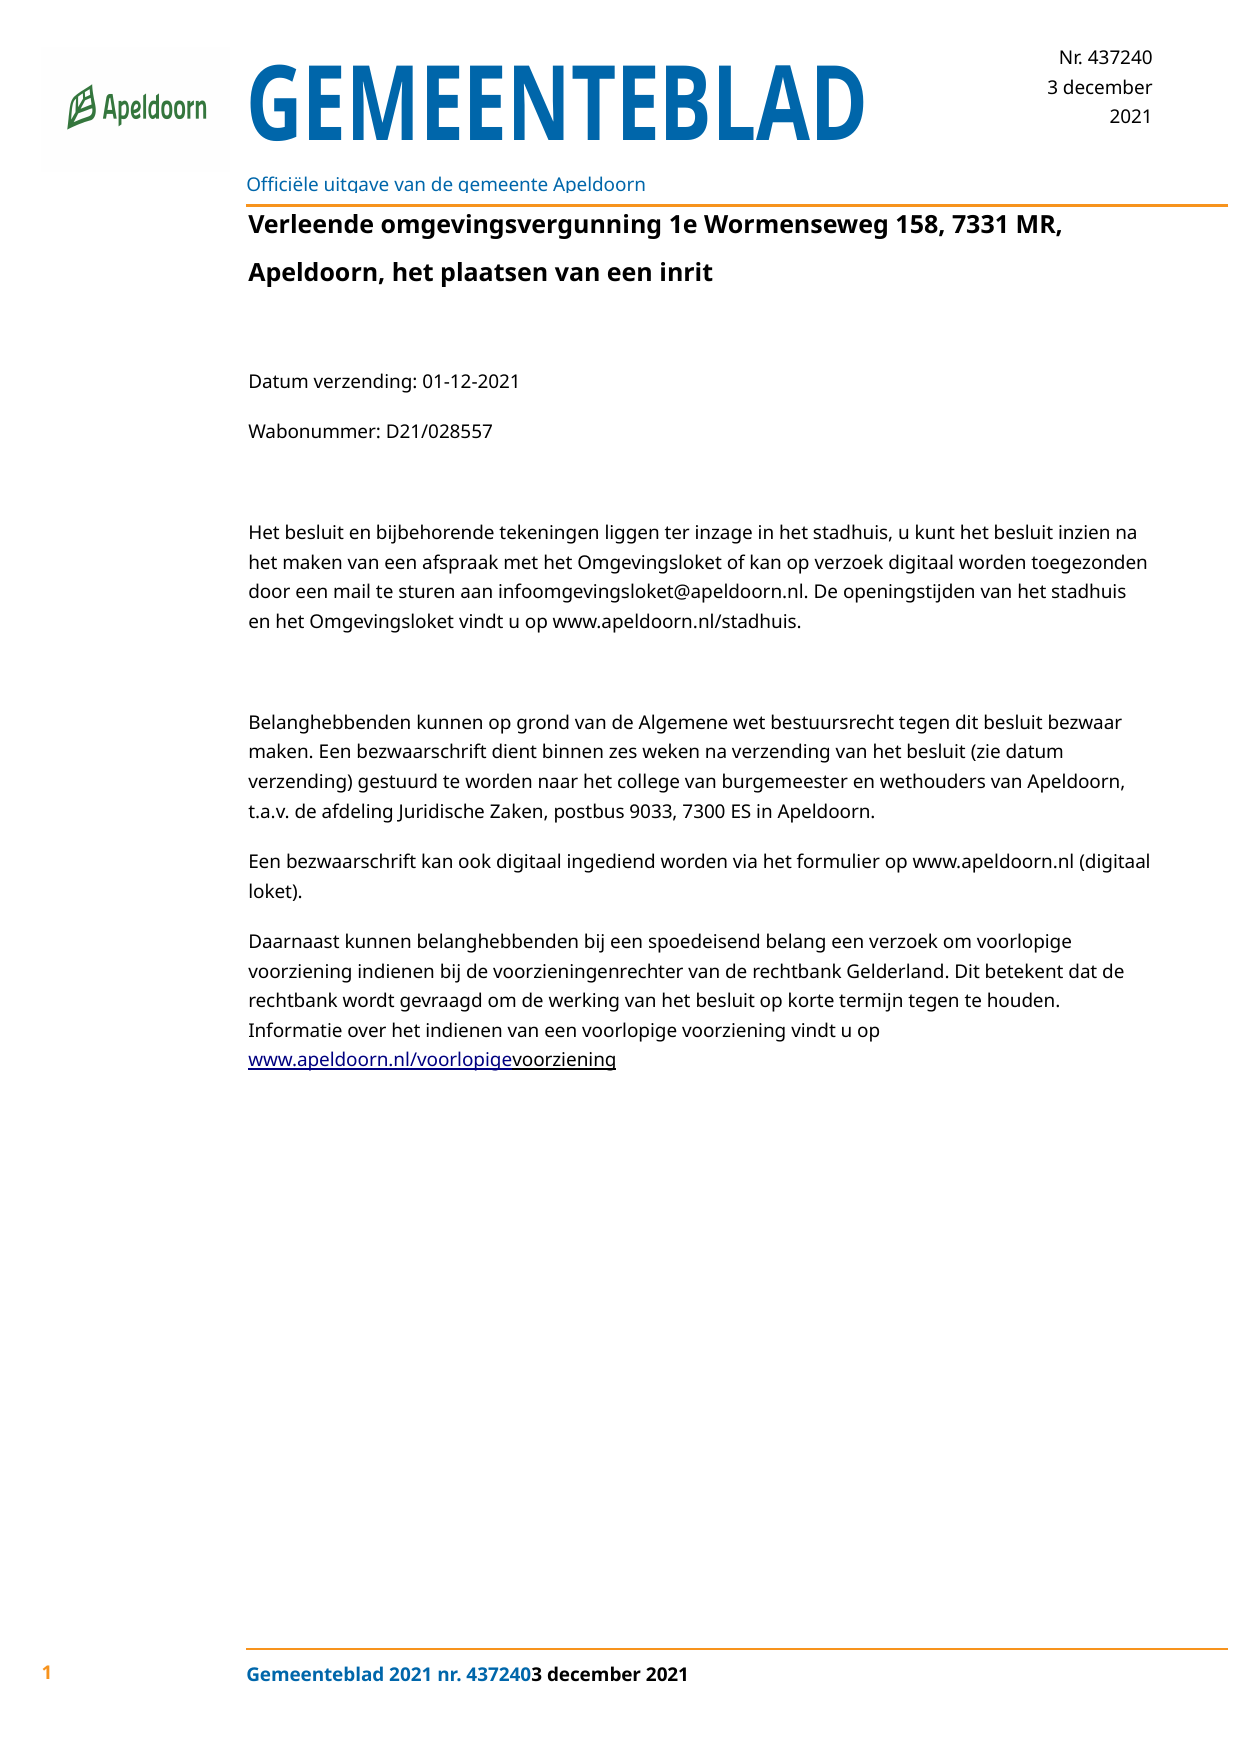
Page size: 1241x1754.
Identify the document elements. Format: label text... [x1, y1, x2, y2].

text Het besluit en bijbehorende tekeningen liggen ter inzage in het stadhuis, u kunt het besluit inzien na het maken van een afspraak met het Omgevingsloket of kan op verzoek digitaal worden toegezonden door een mail te sturen aan infoomgevingsloket@apeldoorn.nl. De openingstijden van het stadhuis en het Omgevingsloket vindt u op www.apeldoorn.nl/stadhuis. [248, 519, 1152, 634]
text Daarnaast kunnen belanghebbenden bij een spoedeisend belang een verzoek om voorlopige voorziening indienen bij de voorzieningenrechter van de rechtbank Gelderland. Dit betekent dat de rechtbank wordt gevraagd om de werking van het besluit op korte termijn tegen te houden. Informatie over het indienen van een voorlopige voorziening vindt u op www.apeldoorn.nl/voorlopigevoorziening [248, 928, 1152, 1072]
text Belanghebbenden kunnen op grond van de Algemene wet bestuursrecht tegen dit besluit bezwaar maken. Een bezwaarschrift dient binnen zes weken na verzending van het besluit (zie datum verzending) gestuurd te worden naar het college van burgemeester en wethouders van Apeldoorn, t.a.v. de afdeling Juridische Zaken, postbus 9033, 7300 ES in Apeldoorn. [248, 709, 1152, 824]
picture [41, 47, 231, 172]
text Verleende omgevingsvergunning 1e Wormenseweg 158, 7331 MR, Apeldoorn, het plaatsen van een inrit [248, 207, 1152, 288]
text Datum verzending: 01-12-2021 [248, 368, 1152, 394]
text Een bezwaarschrift kan ook digitaal ingediend worden via het formulier op www.apeldoorn.nl (digitaal loket). [248, 848, 1152, 904]
text Wabonummer: D21/028557 [248, 419, 1152, 444]
